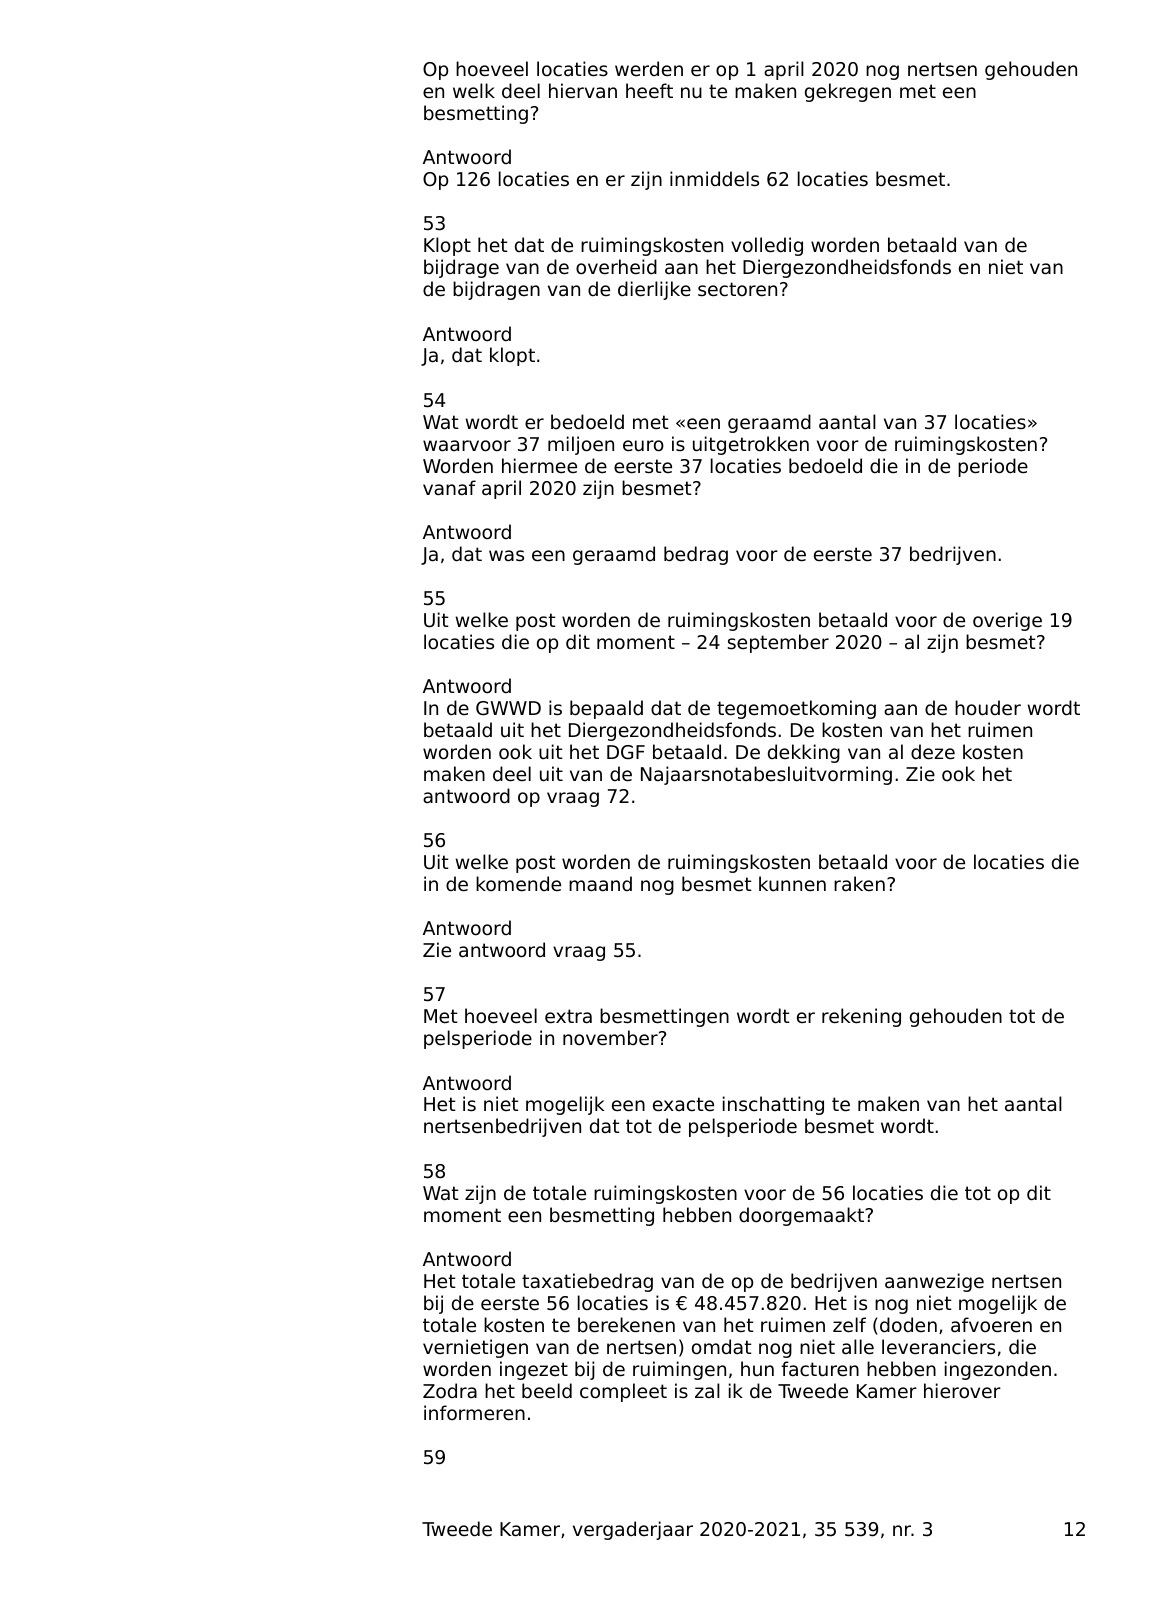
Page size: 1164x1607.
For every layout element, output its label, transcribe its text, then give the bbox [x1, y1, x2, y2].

text In de GWWD is bepaald dat de tegemoetkoming aan de houder wordt betaald uit het Diergezondheidsfonds. De kosten van het ruimen worden ook uit het DGF betaald. De dekking van al deze kosten maken deel uit van de Najaarsnotabesluitvorming. Zie ook het antwoord op vraag 72. [422, 698, 1087, 808]
text 57 [422, 984, 1087, 1006]
text Antwoord [422, 1249, 1087, 1271]
text Klopt het dat de ruimingskosten volledig worden betaald van de bijdrage van de overheid aan het Diergezondheidsfonds en niet van de bijdragen van de dierlijke sectoren? [422, 235, 1087, 301]
text 59 [422, 1447, 1087, 1469]
text Wat zijn de totale ruimingskosten voor de 56 locaties die tot op dit moment een besmetting hebben doorgemaakt? [422, 1182, 1087, 1226]
text Het is niet mogelijk een exacte inschatting te maken van het aantal nertsenbedrijven dat tot de pelsperiode besmet wordt. [422, 1094, 1087, 1138]
text Antwoord [422, 676, 1087, 698]
text Antwoord [422, 147, 1087, 169]
text Met hoeveel extra besmettingen wordt er rekening gehouden tot de pelsperiode in november? [422, 1006, 1087, 1050]
text Antwoord [422, 323, 1087, 345]
text Op hoeveel locaties werden er op 1 april 2020 nog nertsen gehouden en welk deel hiervan heeft nu te maken gekregen met een besmetting? [422, 59, 1087, 125]
text 53 [422, 213, 1087, 235]
text 56 [422, 830, 1087, 852]
text Antwoord [422, 522, 1087, 544]
text Op 126 locaties en er zijn inmiddels 62 locaties besmet. [422, 169, 1087, 191]
text 55 [422, 588, 1087, 610]
text Het totale taxatiebedrag van de op de bedrijven aanwezige nertsen bij de eerste 56 locaties is € 48.457.820. Het is nog niet mogelijk de totale kosten te berekenen van het ruimen zelf (doden, afvoeren en vernietigen van de nertsen) omdat nog niet alle leveranciers, die worden ingezet bij de ruimingen, hun facturen hebben ingezonden. Zodra het beeld compleet is zal ik de Tweede Kamer hierover informeren. [422, 1271, 1087, 1424]
text Ja, dat klopt. [422, 345, 1087, 367]
text Uit welke post worden de ruimingskosten betaald voor de overige 19 locaties die op dit moment – 24 september 2020 – al zijn besmet? [422, 610, 1087, 654]
text Antwoord [422, 1072, 1087, 1094]
text Zie antwoord vraag 55. [422, 940, 1087, 962]
text 58 [422, 1161, 1087, 1182]
text Uit welke post worden de ruimingskosten betaald voor de locaties die in de komende maand nog besmet kunnen raken? [422, 852, 1087, 896]
text Wat wordt er bedoeld met «een geraamd aantal van 37 locaties» waarvoor 37 miljoen euro is uitgetrokken voor de ruimingskosten? Worden hiermee de eerste 37 locaties bedoeld die in de periode vanaf april 2020 zijn besmet? [422, 412, 1087, 499]
text Ja, dat was een geraamd bedrag voor de eerste 37 bedrijven. [422, 544, 1087, 566]
text 54 [422, 389, 1087, 412]
text Antwoord [422, 918, 1087, 940]
